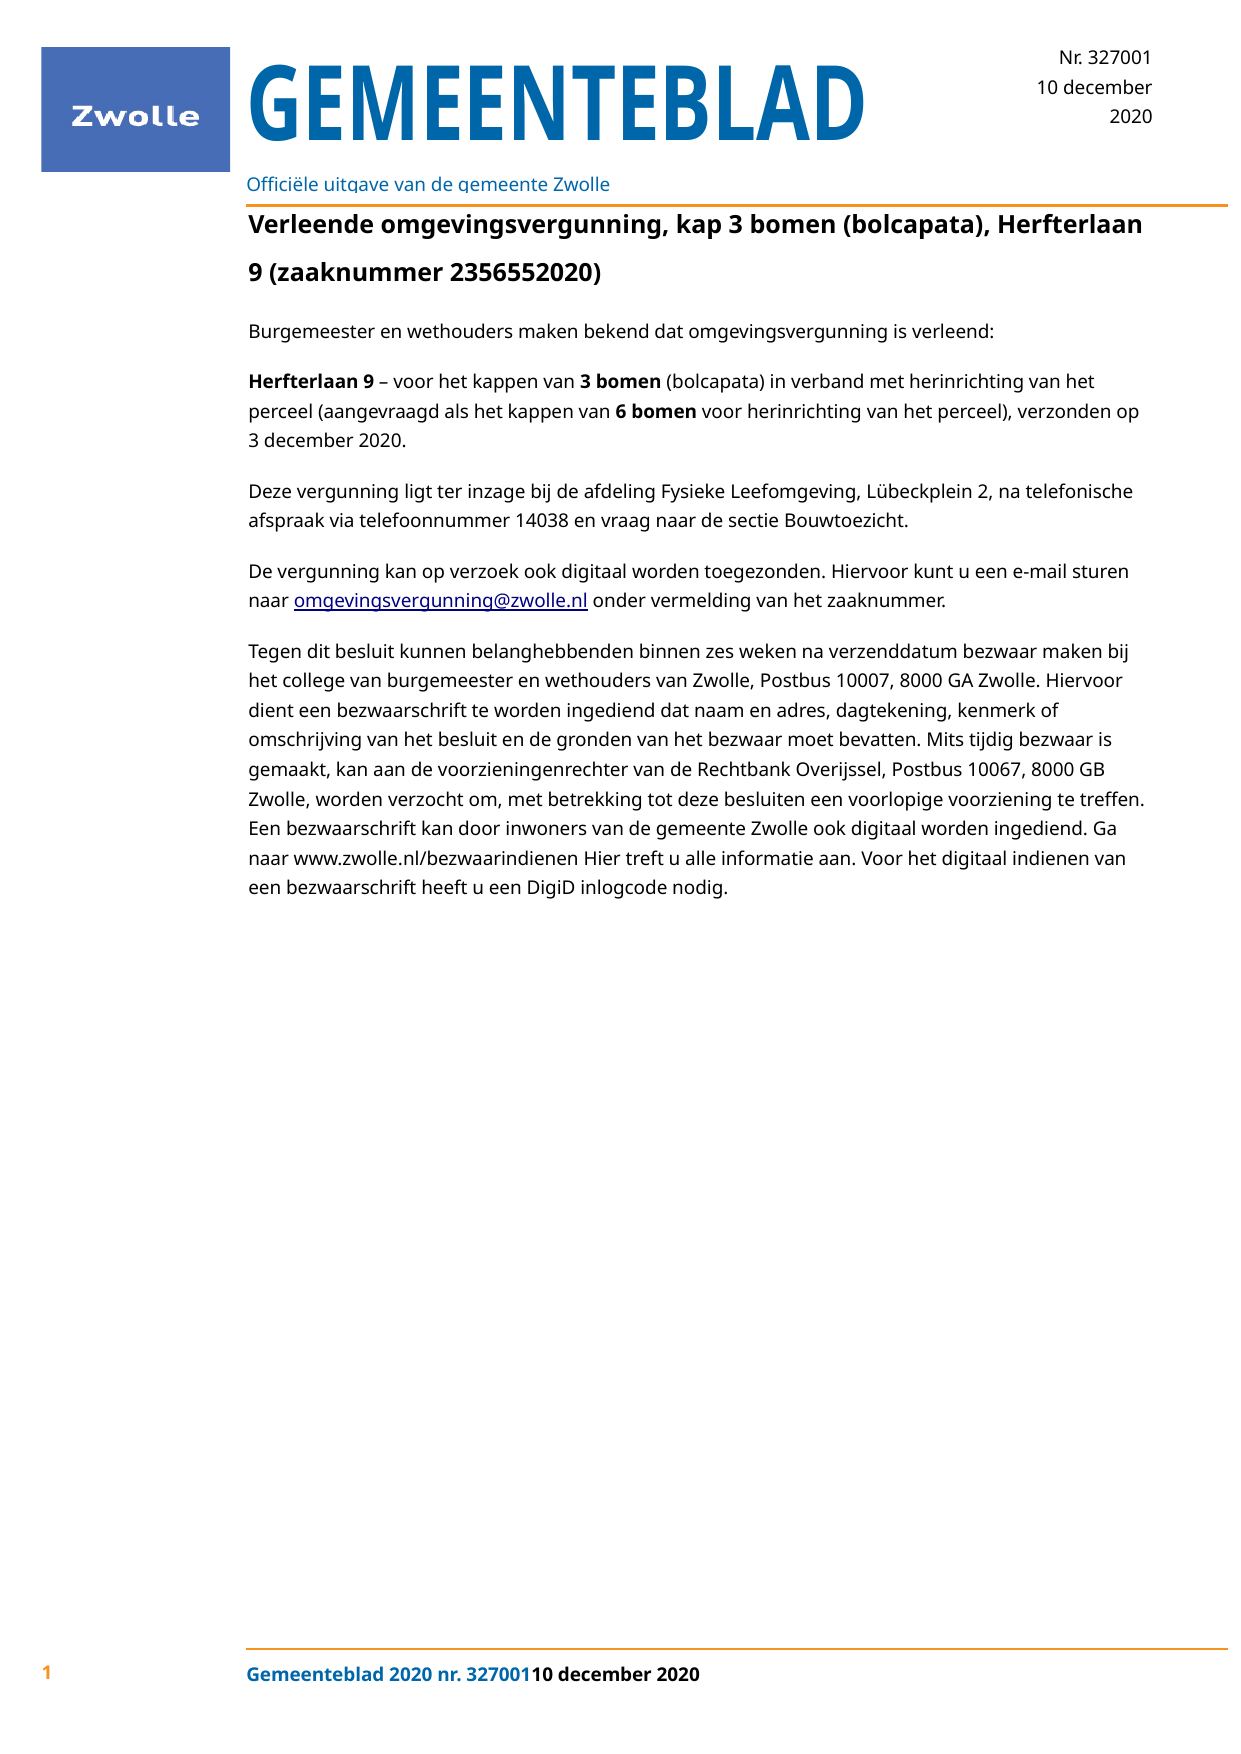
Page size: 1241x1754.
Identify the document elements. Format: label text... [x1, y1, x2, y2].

text Burgemeester en wethouders maken bekend dat omgevingsvergunning is verleend: [248, 318, 1152, 344]
text Verleende omgevingsvergunning, kap 3 bomen (bolcapata), Herfterlaan 9 (zaaknummer 2356552020) [248, 207, 1152, 288]
picture [41, 47, 231, 172]
text Herfterlaan 9 – voor het kappen van 3 bomen (bolcapata) in verband met herinrichting van het perceel (aangevraagd als het kappen van 6 bomen voor herinrichting van het perceel), verzonden op 3 december 2020. [248, 368, 1152, 453]
text Tegen dit besluit kunnen belanghebbenden binnen zes weken na verzenddatum bezwaar maken bij het college van burgemeester en wethouders van Zwolle, Postbus 10007, 8000 GA Zwolle. Hiervoor dient een bezwaarschrift te worden ingediend dat naam en adres, dagtekening, kenmerk of omschrijving van het besluit en de gronden van het bezwaar moet bevatten. Mits tijdig bezwaar is gemaakt, kan aan de voorzieningenrechter van de Rechtbank Overijssel, Postbus 10067, 8000 GB Zwolle, worden verzocht om, met betrekking tot deze besluiten een voorlopige voorziening te treffen. Een bezwaarschrift kan door inwoners van de gemeente Zwolle ook digitaal worden ingediend. Ga naar www.zwolle.nl/bezwaarindienen Hier treft u alle informatie aan. Voor het digitaal indienen van een bezwaarschrift heeft u een DigiD inlogcode nodig. [248, 638, 1152, 900]
text De vergunning kan op verzoek ook digitaal worden toegezonden. Hiervoor kunt u een e-mail sturen naar omgevingsvergunning@zwolle.nl onder vermelding van het zaaknummer. [248, 558, 1152, 613]
text Deze vergunning ligt ter inzage bij de afdeling Fysieke Leefomgeving, Lübeckplein 2, na telefonische afspraak via telefoonnummer 14038 en vraag naar de sectie Bouwtoezicht. [248, 478, 1152, 533]
